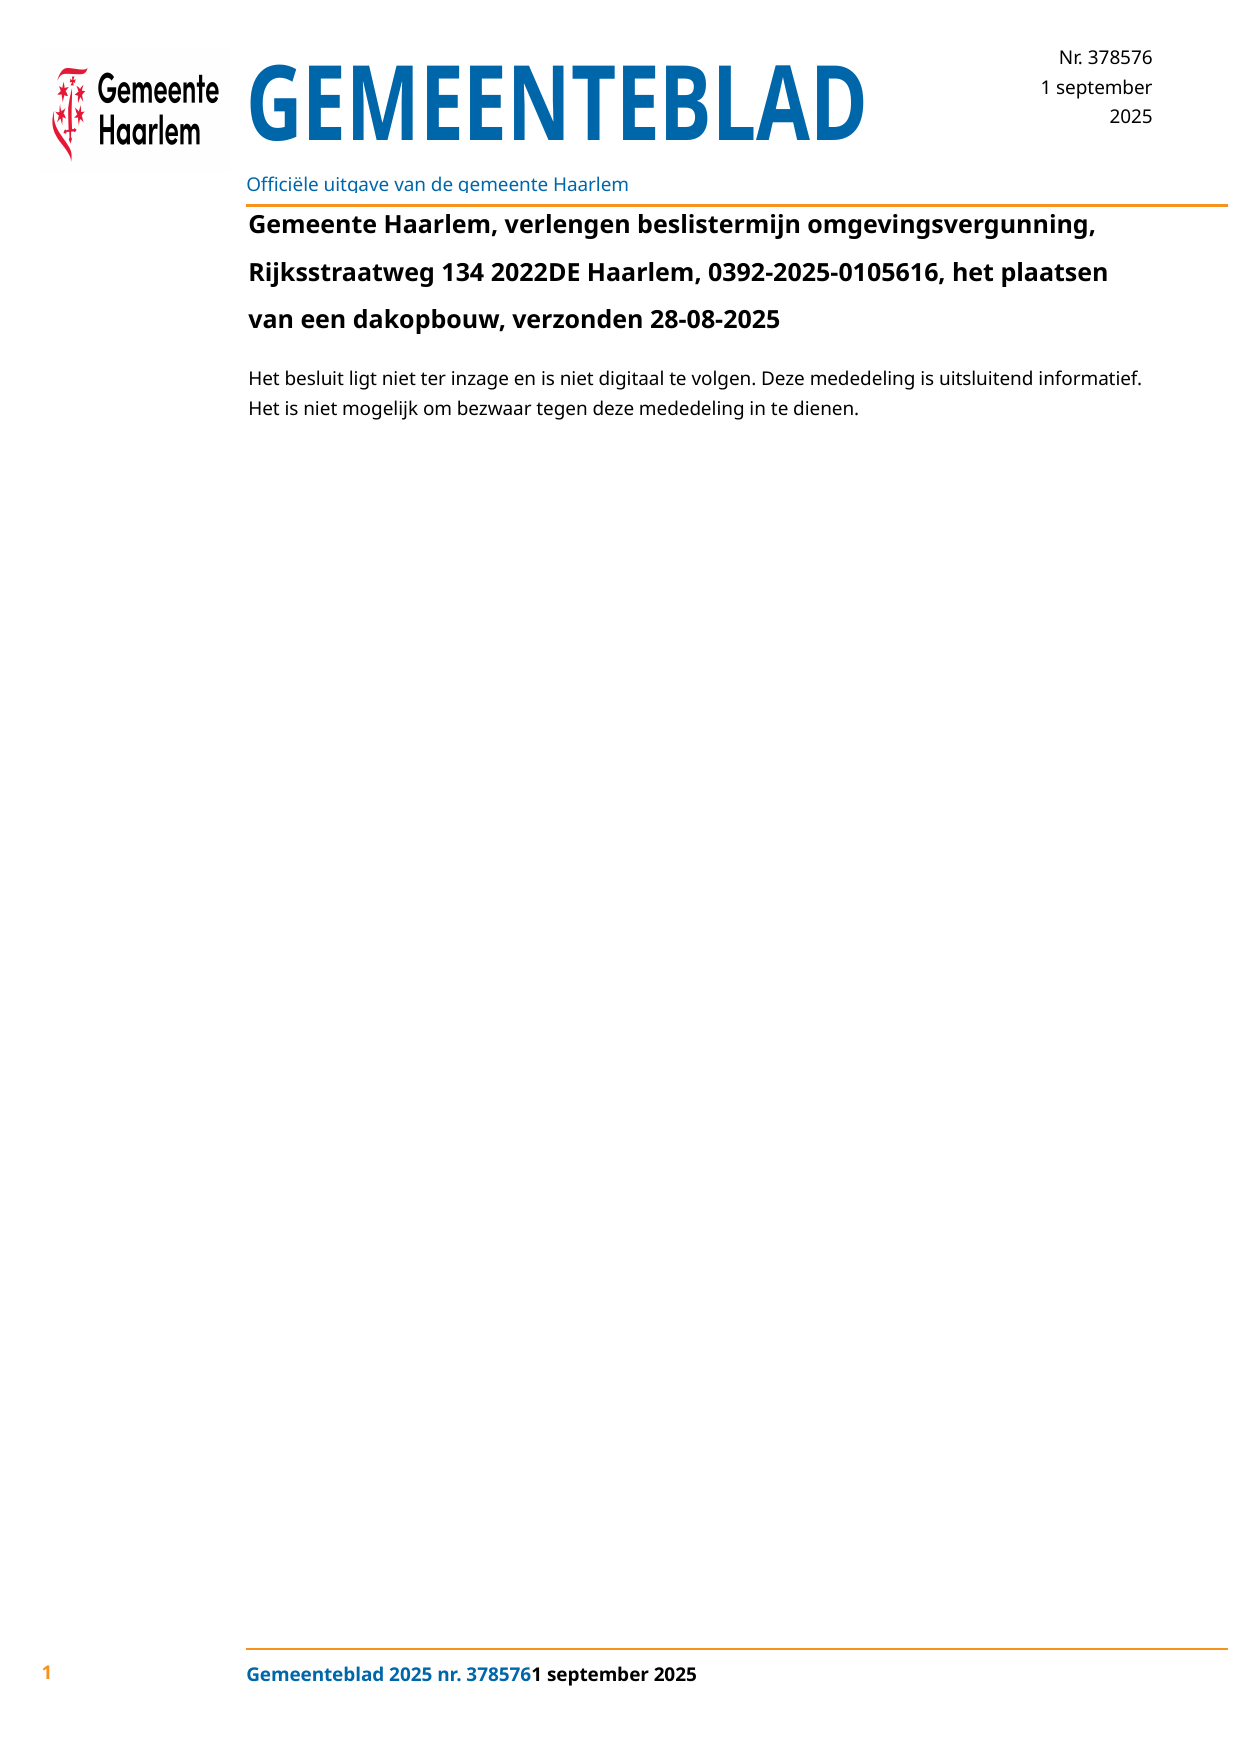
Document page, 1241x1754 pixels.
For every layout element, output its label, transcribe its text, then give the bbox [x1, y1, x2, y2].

text Gemeente Haarlem, verlengen beslistermijn omgevingsvergunning, Rijksstraatweg 134 2022DE Haarlem, 0392-2025-0105616, het plaatsen van een dakopbouw, verzonden 28-08-2025 [248, 207, 1152, 336]
picture [41, 47, 231, 172]
text Het besluit ligt niet ter inzage en is niet digitaal te volgen. Deze mededeling is uitsluitend informatief. Het is niet mogelijk om bezwaar tegen deze mededeling in te dienen. [248, 366, 1152, 421]
